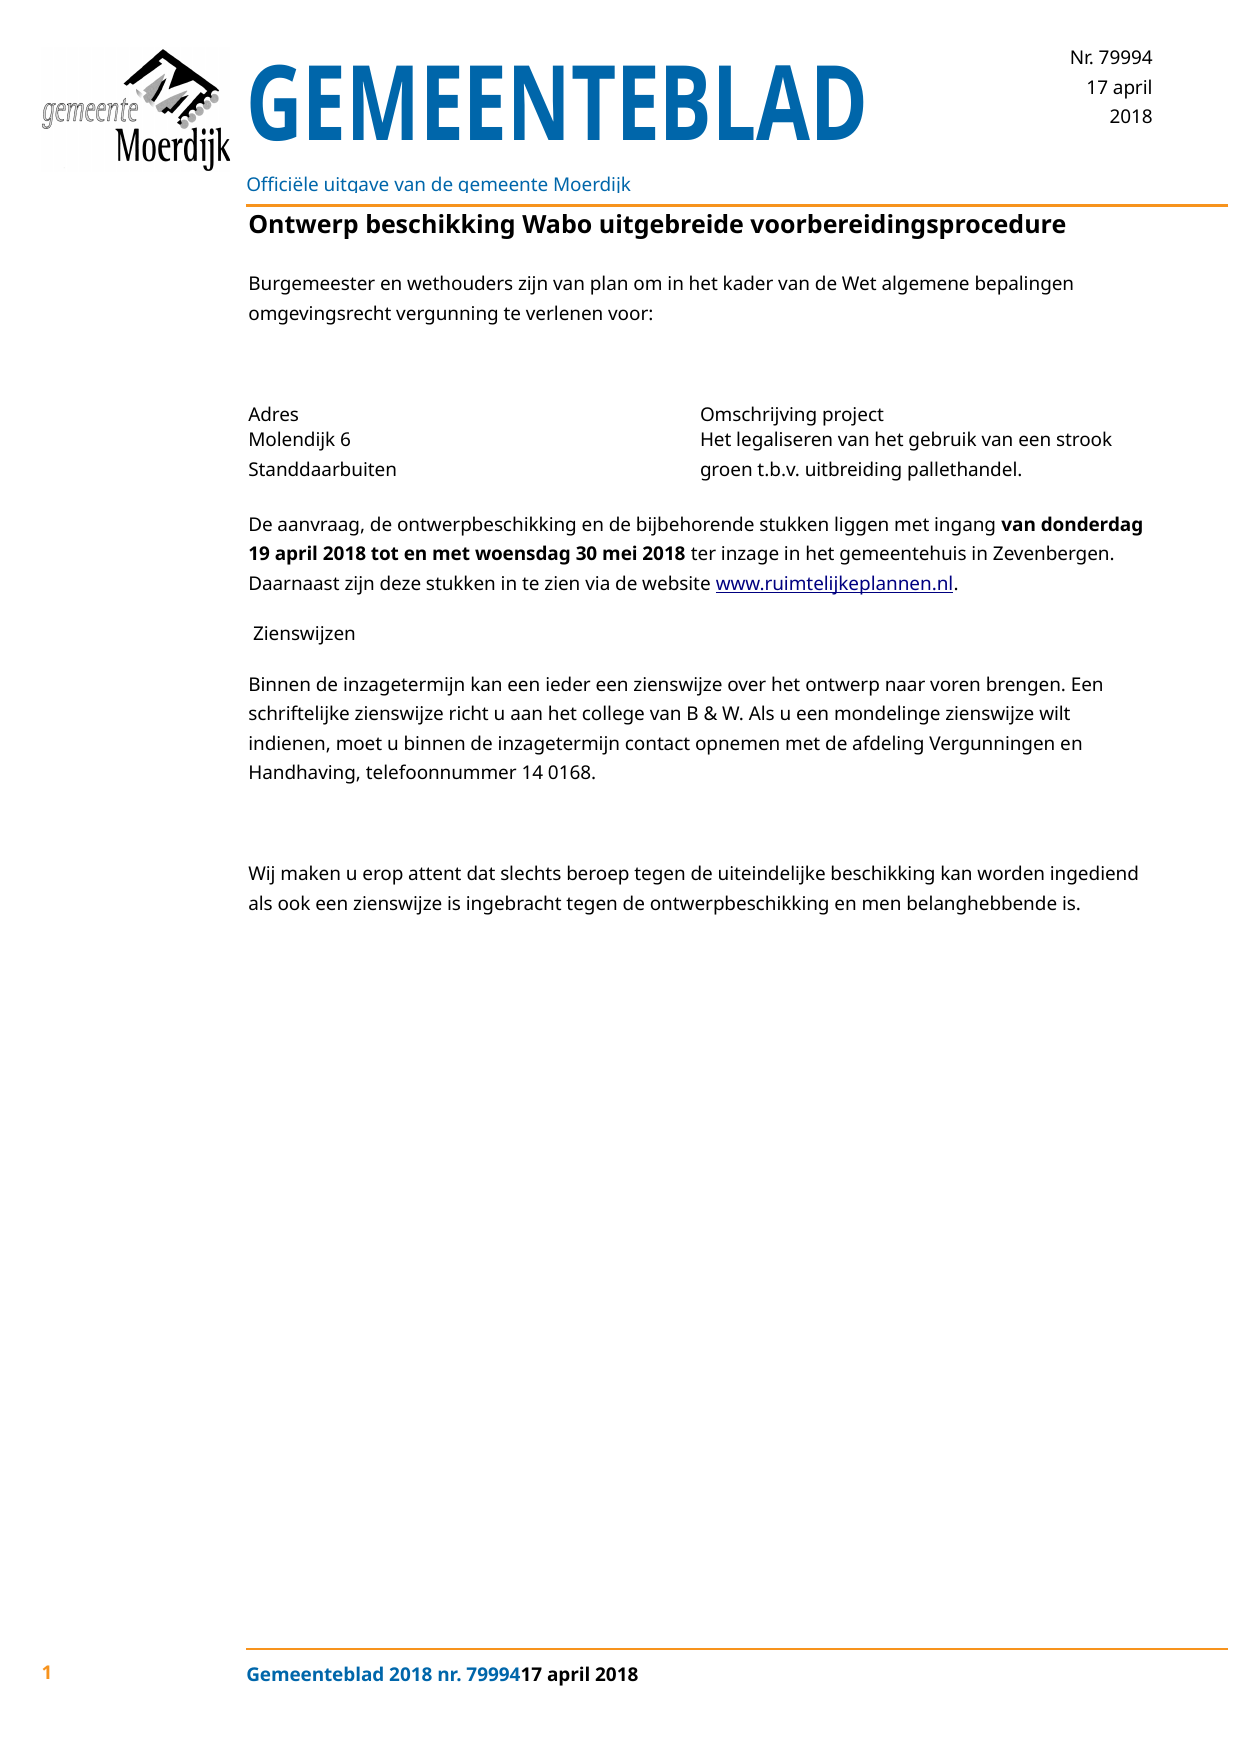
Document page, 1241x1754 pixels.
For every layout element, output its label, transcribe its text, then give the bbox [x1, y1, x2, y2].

text Zienswijzen [248, 620, 1152, 646]
text Wij maken u erop attent dat slechts beroep tegen de uiteindelijke beschikking kan worden ingediend als ook een zienswijze is ingebracht tegen de ontwerpbeschikking en men belanghebbende is. [248, 860, 1152, 916]
table_cell Molendijk 6 Standdaarbuiten [248, 427, 700, 482]
text Ontwerp beschikking Wabo uitgebreide voorbereidingsprocedure [248, 207, 1152, 241]
picture [41, 47, 231, 172]
table_cell [248, 482, 700, 508]
text Binnen de inzagetermijn kan een ieder een zienswijze over het ontwerp naar voren brengen. Een schriftelijke zienswijze richt u aan het college van B & W. Als u een mondelinge zienswijze wilt indienen, moet u binnen de inzagetermijn contact opnemen met de afdeling Vergunningen en Handhaving, telefoonnummer 14 0168. [248, 671, 1152, 785]
table_cell [700, 482, 1152, 508]
text Burgemeester en wethouders zijn van plan om in het kader van de Wet algemene bepalingen omgevingsrecht vergunning te verlenen voor: [248, 270, 1152, 326]
table_header Omschrijving project [700, 401, 1152, 427]
table_header Adres [248, 401, 700, 427]
table_cell Het legaliseren van het gebruik van een strook groen t.b.v. uitbreiding pallethandel. [700, 427, 1152, 482]
text De aanvraag, de ontwerpbeschikking en de bijbehorende stukken liggen met ingang van donderdag 19 april 2018 tot en met woensdag 30 mei 2018 ter inzage in het gemeentehuis in Zevenbergen. Daarnaast zijn deze stukken in te zien via de website www.ruimtelijkeplannen.nl. [248, 511, 1152, 596]
